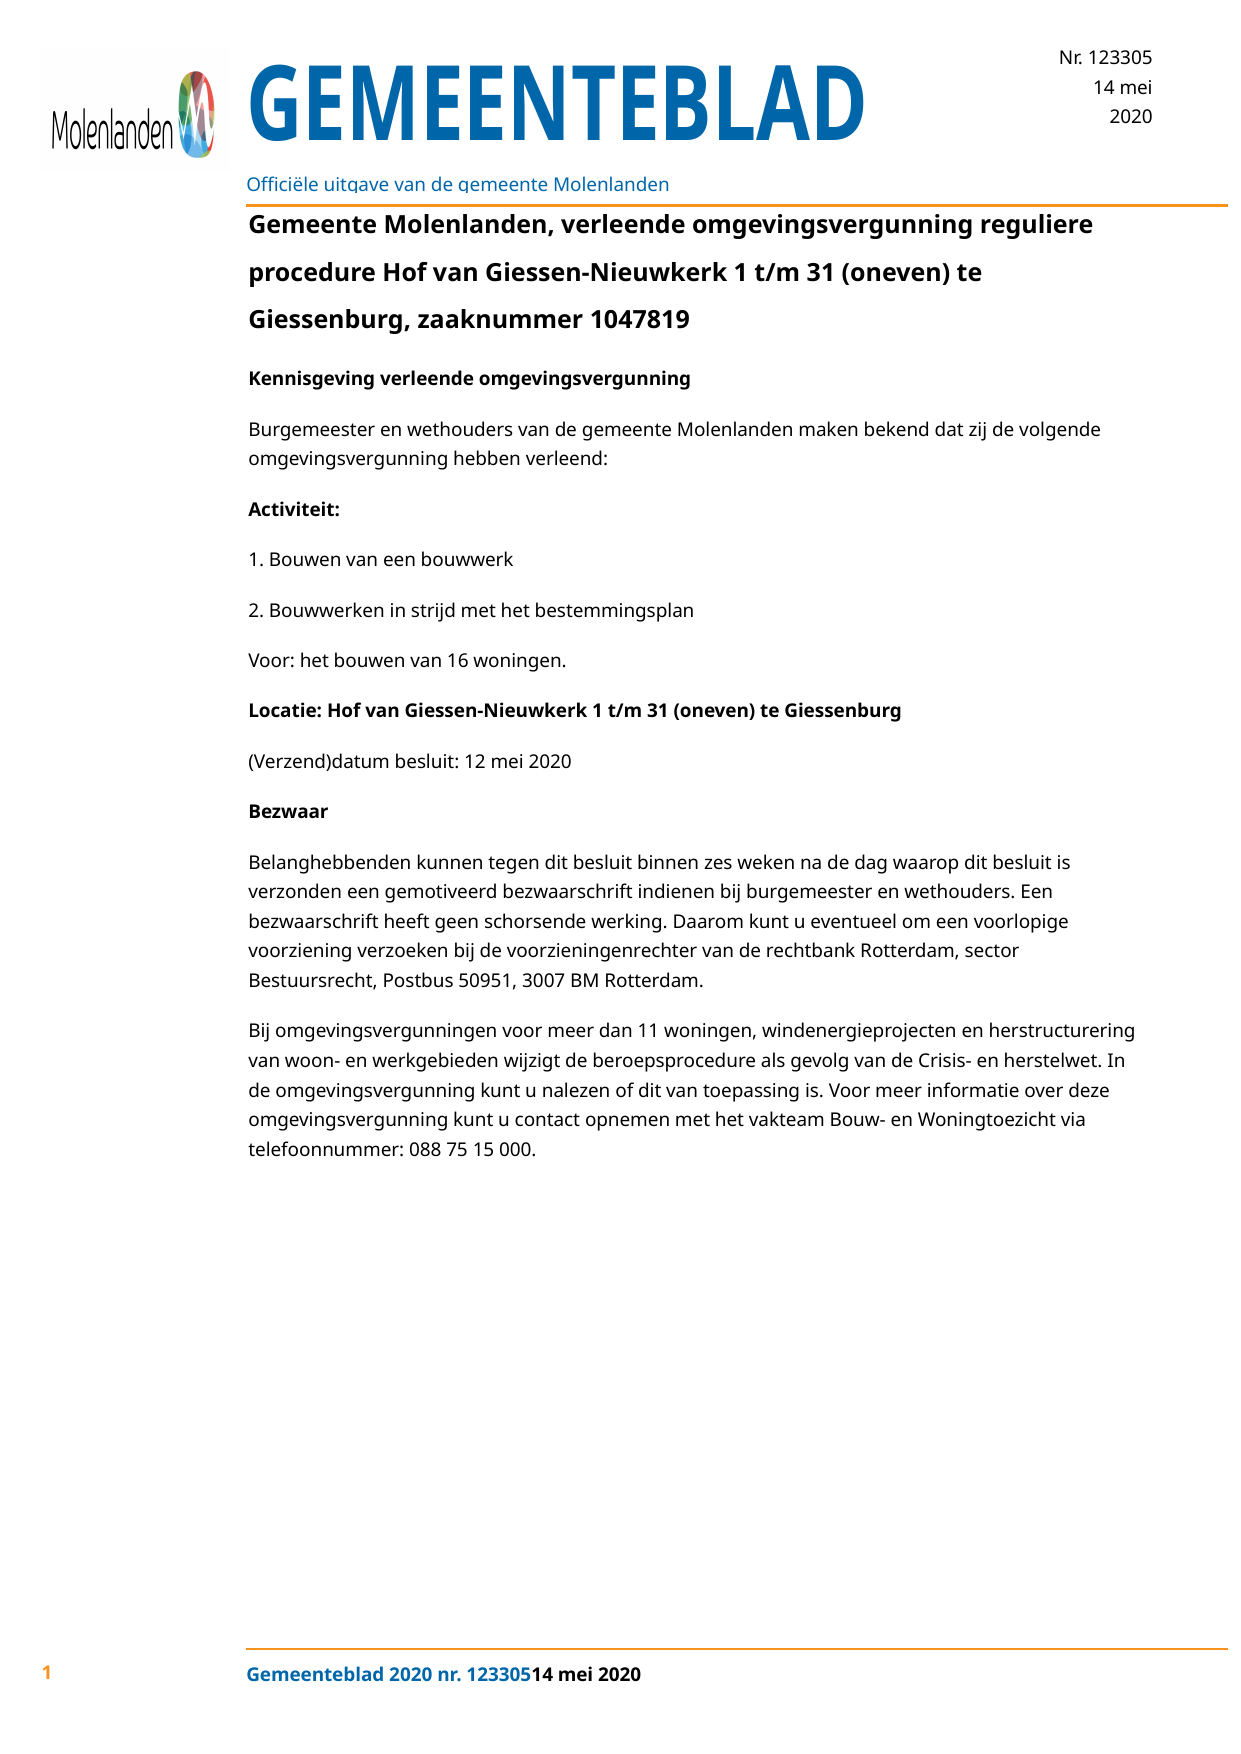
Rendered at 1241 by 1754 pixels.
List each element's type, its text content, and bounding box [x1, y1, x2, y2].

text Locatie: Hof van Giessen-Nieuwkerk 1 t/m 31 (oneven) te Giessenburg [248, 698, 1152, 723]
picture [41, 47, 231, 172]
text Bezwaar [248, 798, 1152, 824]
text (Verzend)datum besluit: 12 mei 2020 [248, 748, 1152, 774]
text Activiteit: [248, 496, 1152, 522]
text 2. Bouwwerken in strijd met het bestemmingsplan [248, 597, 1152, 622]
text Gemeente Molenlanden, verleende omgevingsvergunning reguliere procedure Hof van Giessen-Nieuwkerk 1 t/m 31 (oneven) te Giessenburg, zaaknummer 1047819 [248, 207, 1152, 336]
text Kennisgeving verleende omgevingsvergunning [248, 366, 1152, 391]
text Bij omgevingsvergunningen voor meer dan 11 woningen, windenergieprojecten en herstructurering van woon- en werkgebieden wijzigt de beroepsprocedure als gevolg van de Crisis- en herstelwet. In de omgevingsvergunning kunt u nalezen of dit van toepassing is. Voor meer informatie over deze omgevingsvergunning kunt u contact opnemen met het vakteam Bouw- en Woningtoezicht via telefoonnummer: 088 75 15 000. [248, 1018, 1152, 1162]
text Voor: het bouwen van 16 woningen. [248, 647, 1152, 673]
text Belanghebbenden kunnen tegen dit besluit binnen zes weken na de dag waarop dit besluit is verzonden een gemotiveerd bezwaarschrift indienen bij burgemeester en wethouders. Een bezwaarschrift heeft geen schorsende werking. Daarom kunt u eventueel om een voorlopige voorziening verzoeken bij de voorzieningenrechter van de rechtbank Rotterdam, sector Bestuursrecht, Postbus 50951, 3007 BM Rotterdam. [248, 849, 1152, 993]
text Burgemeester en wethouders van de gemeente Molenlanden maken bekend dat zij de volgende omgevingsvergunning hebben verleend: [248, 416, 1152, 471]
text 1. Bouwen van een bouwwerk [248, 546, 1152, 572]
